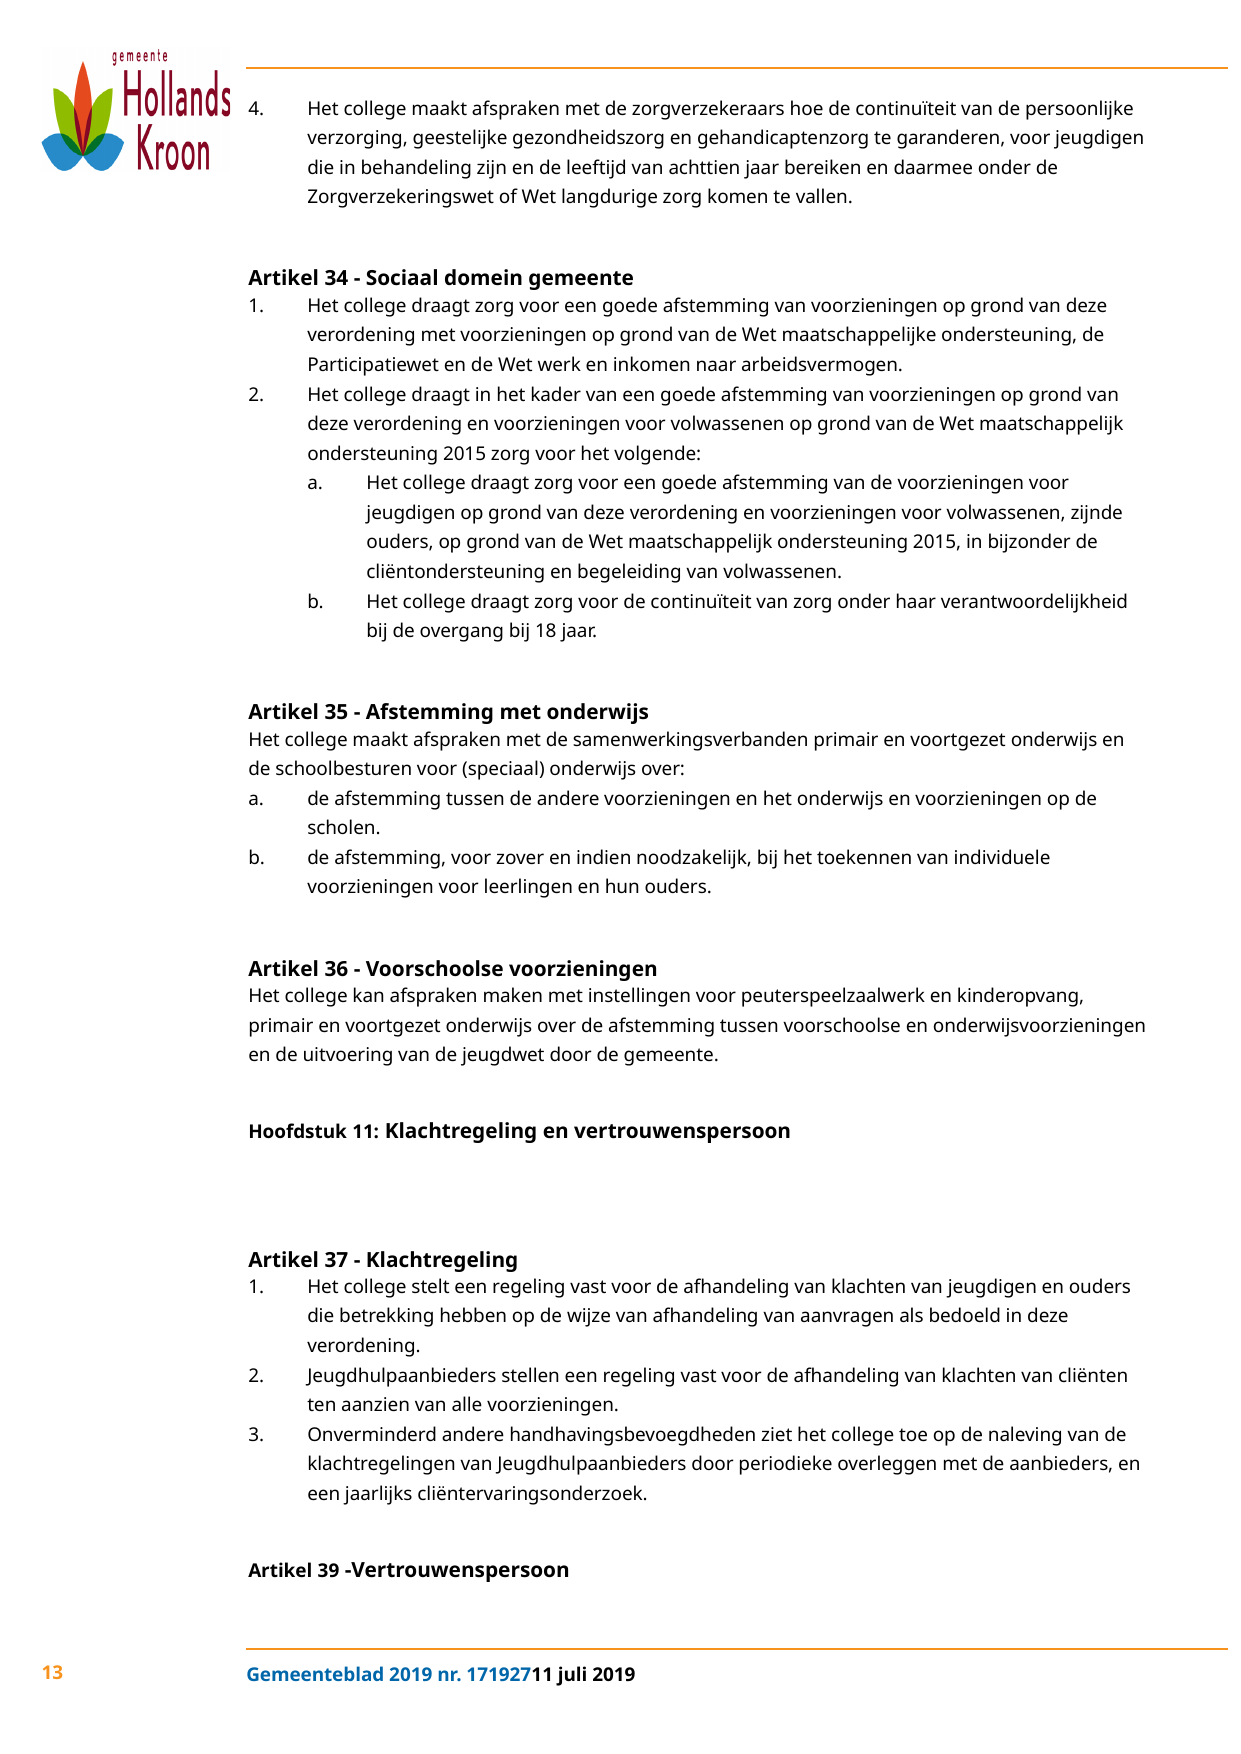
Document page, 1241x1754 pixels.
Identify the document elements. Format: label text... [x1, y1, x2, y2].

text Artikel 39 -Vertrouwenspersoon [248, 1555, 1152, 1584]
list Het college stelt een regeling vast voor de afhandeling van klachten van jeugdigen en ouders die betrekking hebben op de wijze van afhandeling van aanvragen als bedoeld in deze verordening. [248, 1273, 1152, 1358]
list Het college draagt zorg voor de continuïteit van zorg onder haar verantwoordelijkheid bij de overgang bij 18 jaar. [307, 588, 1152, 643]
list Onverminderd andere handhavingsbevoegdheden ziet het college toe op de naleving van de klachtregelingen van Jeugdhulpaanbieders door periodieke overleggen met de aanbieders, en een jaarlijks cliëntervaringsonderzoek. [248, 1421, 1152, 1506]
picture [41, 47, 231, 172]
text Het college kan afspraken maken met instellingen voor peuterspeelzaalwerk en kinderopvang, primair en voortgezet onderwijs over de afstemming tussen voorschoolse en onderwijsvoorzieningen en de uitvoering van de jeugdwet door de gemeente. [248, 982, 1152, 1067]
list Jeugdhulpaanbieders stellen een regeling vast voor de afhandeling van klachten van cliënten ten aanzien van alle voorzieningen. [248, 1362, 1152, 1417]
list Het college maakt afspraken met de zorgverzekeraars hoe de continuïteit van de persoonlijke verzorging, geestelijke gezondheidszorg en gehandicaptenzorg te garanderen, voor jeugdigen die in behandeling zijn en de leeftijd van achttien jaar bereiken en daarmee onder de Zorgverzekeringswet of Wet langdurige zorg komen te vallen. [248, 95, 1152, 209]
text Artikel 37 - Klachtregeling [248, 1245, 1152, 1273]
list de afstemming, voor zover en indien noodzakelijk, bij het toekennen van individuele voorzieningen voor leerlingen en hun ouders. [248, 844, 1152, 899]
list Het college draagt zorg voor een goede afstemming van voorzieningen op grond van deze verordening met voorzieningen op grond van de Wet maatschappelijke ondersteuning, de Participatiewet en de Wet werk en inkomen naar arbeidsvermogen. [248, 292, 1152, 377]
text Artikel 35 - Afstemming met onderwijs [248, 697, 1152, 726]
text Hoofdstuk 11: Klachtregeling en vertrouwenspersoon [248, 1117, 1152, 1145]
list Het college draagt in het kader van een goede afstemming van voorzieningen op grond van deze verordening en voorzieningen voor volwassenen op grond van de Wet maatschappelijk ondersteuning 2015 zorg voor het volgende: [248, 381, 1152, 466]
list Het college draagt zorg voor een goede afstemming van de voorzieningen voor jeugdigen op grond van deze verordening en voorzieningen voor volwassenen, zijnde ouders, op grond van de Wet maatschappelijk ondersteuning 2015, in bijzonder de cliëntondersteuning en begeleiding van volwassenen. [307, 469, 1152, 584]
text Artikel 34 - Sociaal domein gemeente [248, 263, 1152, 292]
text Artikel 36 - Voorschoolse voorzieningen [248, 954, 1152, 982]
list de afstemming tussen de andere voorzieningen en het onderwijs en voorzieningen op de scholen. [248, 785, 1152, 840]
text Het college maakt afspraken met de samenwerkingsverbanden primair en voortgezet onderwijs en de schoolbesturen voor (speciaal) onderwijs over: [248, 726, 1152, 781]
